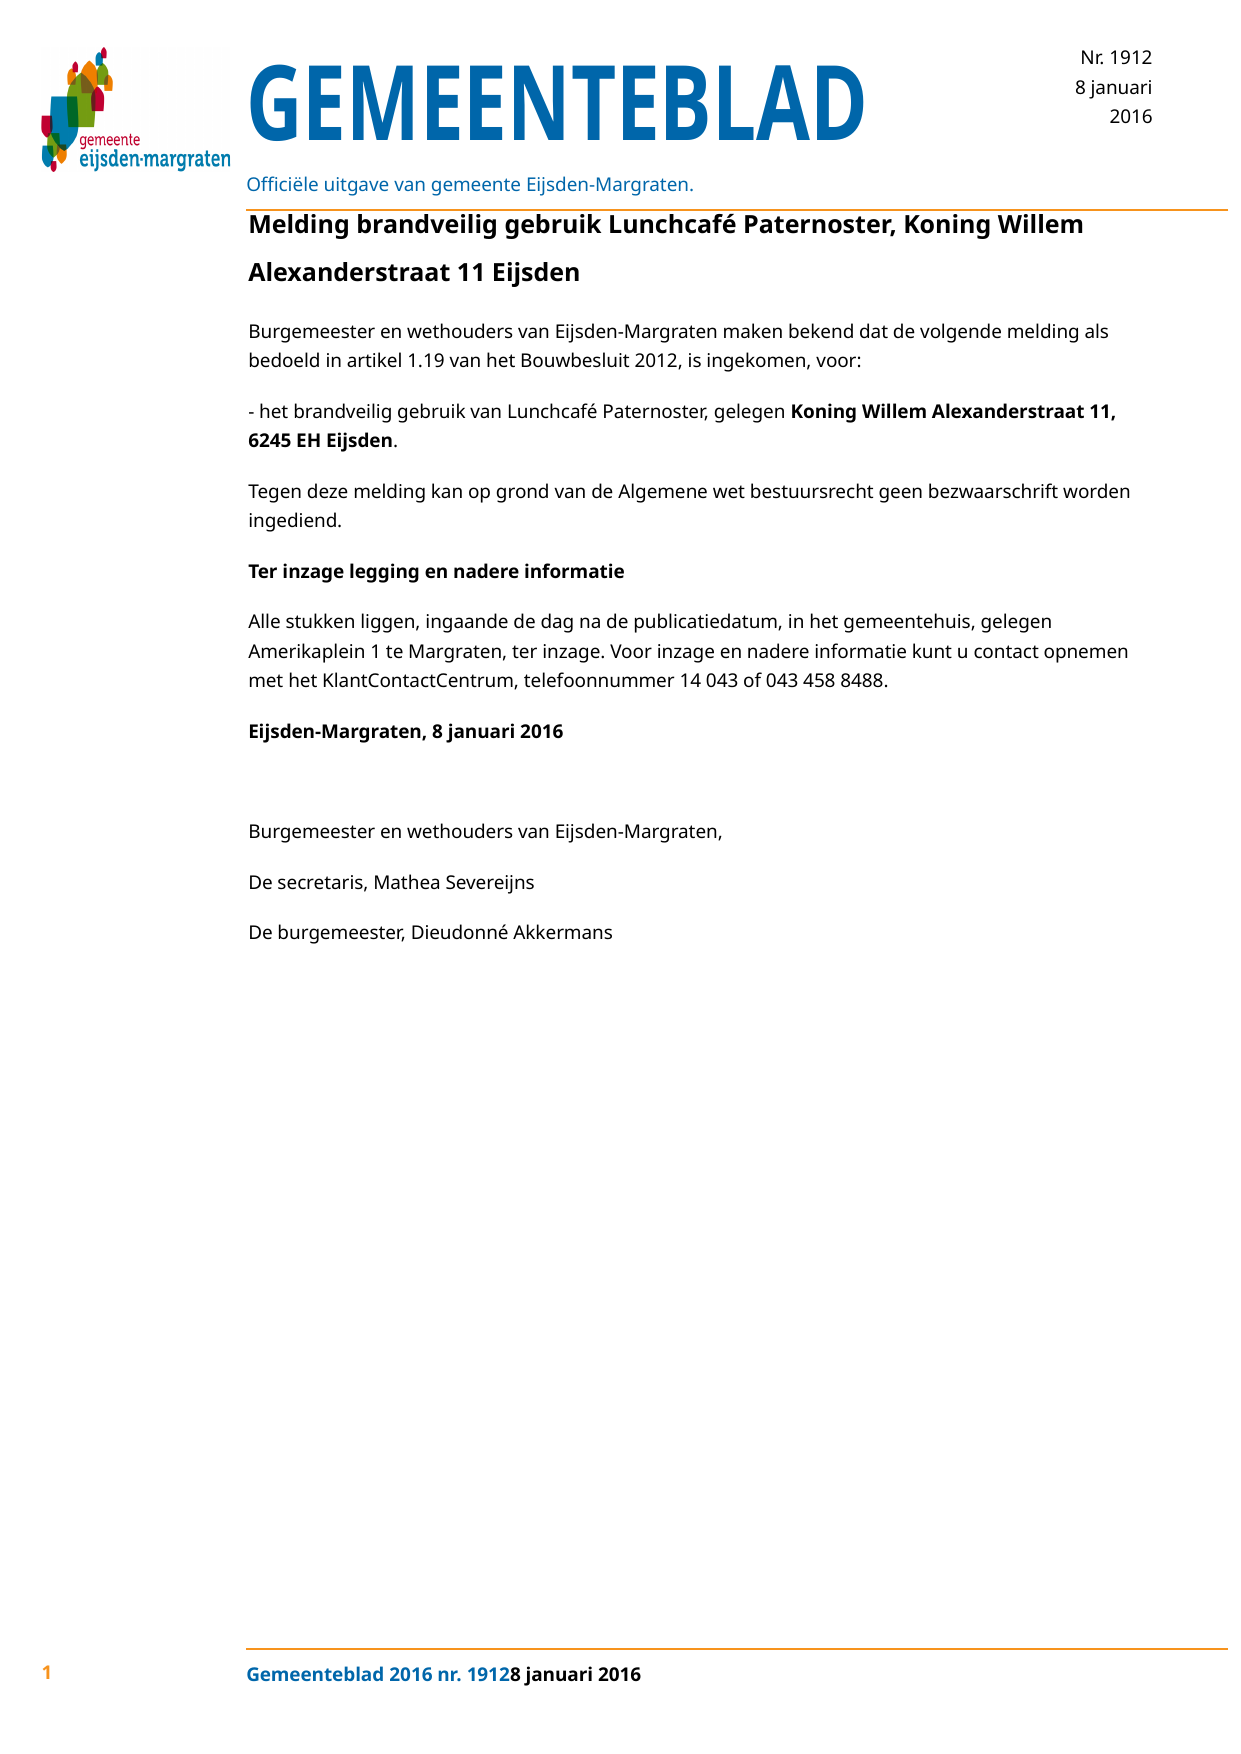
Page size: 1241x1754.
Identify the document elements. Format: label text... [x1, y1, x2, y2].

text De secretaris, Mathea Severeijns [248, 869, 1152, 895]
text De burgemeester, Dieudonné Akkermans [248, 919, 1152, 945]
text Eijsden-Margraten, 8 januari 2016 [248, 718, 1152, 744]
text Ter inzage legging en nadere informatie [248, 558, 1152, 584]
text Tegen deze melding kan op grond van de Algemene wet bestuursrecht geen bezwaarschrift worden ingediend. [248, 478, 1152, 533]
picture [41, 47, 231, 172]
text Burgemeester en wethouders van Eijsden-Margraten maken bekend dat de volgende melding als bedoeld in artikel 1.19 van het Bouwbesluit 2012, is ingekomen, voor: [248, 318, 1152, 373]
text Melding brandveilig gebruik Lunchcafé Paternoster, Koning Willem Alexanderstraat 11 Eijsden [248, 211, 1152, 288]
text - het brandveilig gebruik van Lunchcafé Paternoster, gelegen Koning Willem Alexanderstraat 11, 6245 EH Eijsden. [248, 398, 1152, 453]
text Alle stukken liggen, ingaande de dag na de publicatiedatum, in het gemeentehuis, gelegen Amerikaplein 1 te Margraten, ter inzage. Voor inzage en nadere informatie kunt u contact opnemen met het KlantContactCentrum, telefoonnummer 14 043 of 043 458 8488. [248, 608, 1152, 693]
text Burgemeester en wethouders van Eijsden-Margraten, [248, 819, 1152, 844]
